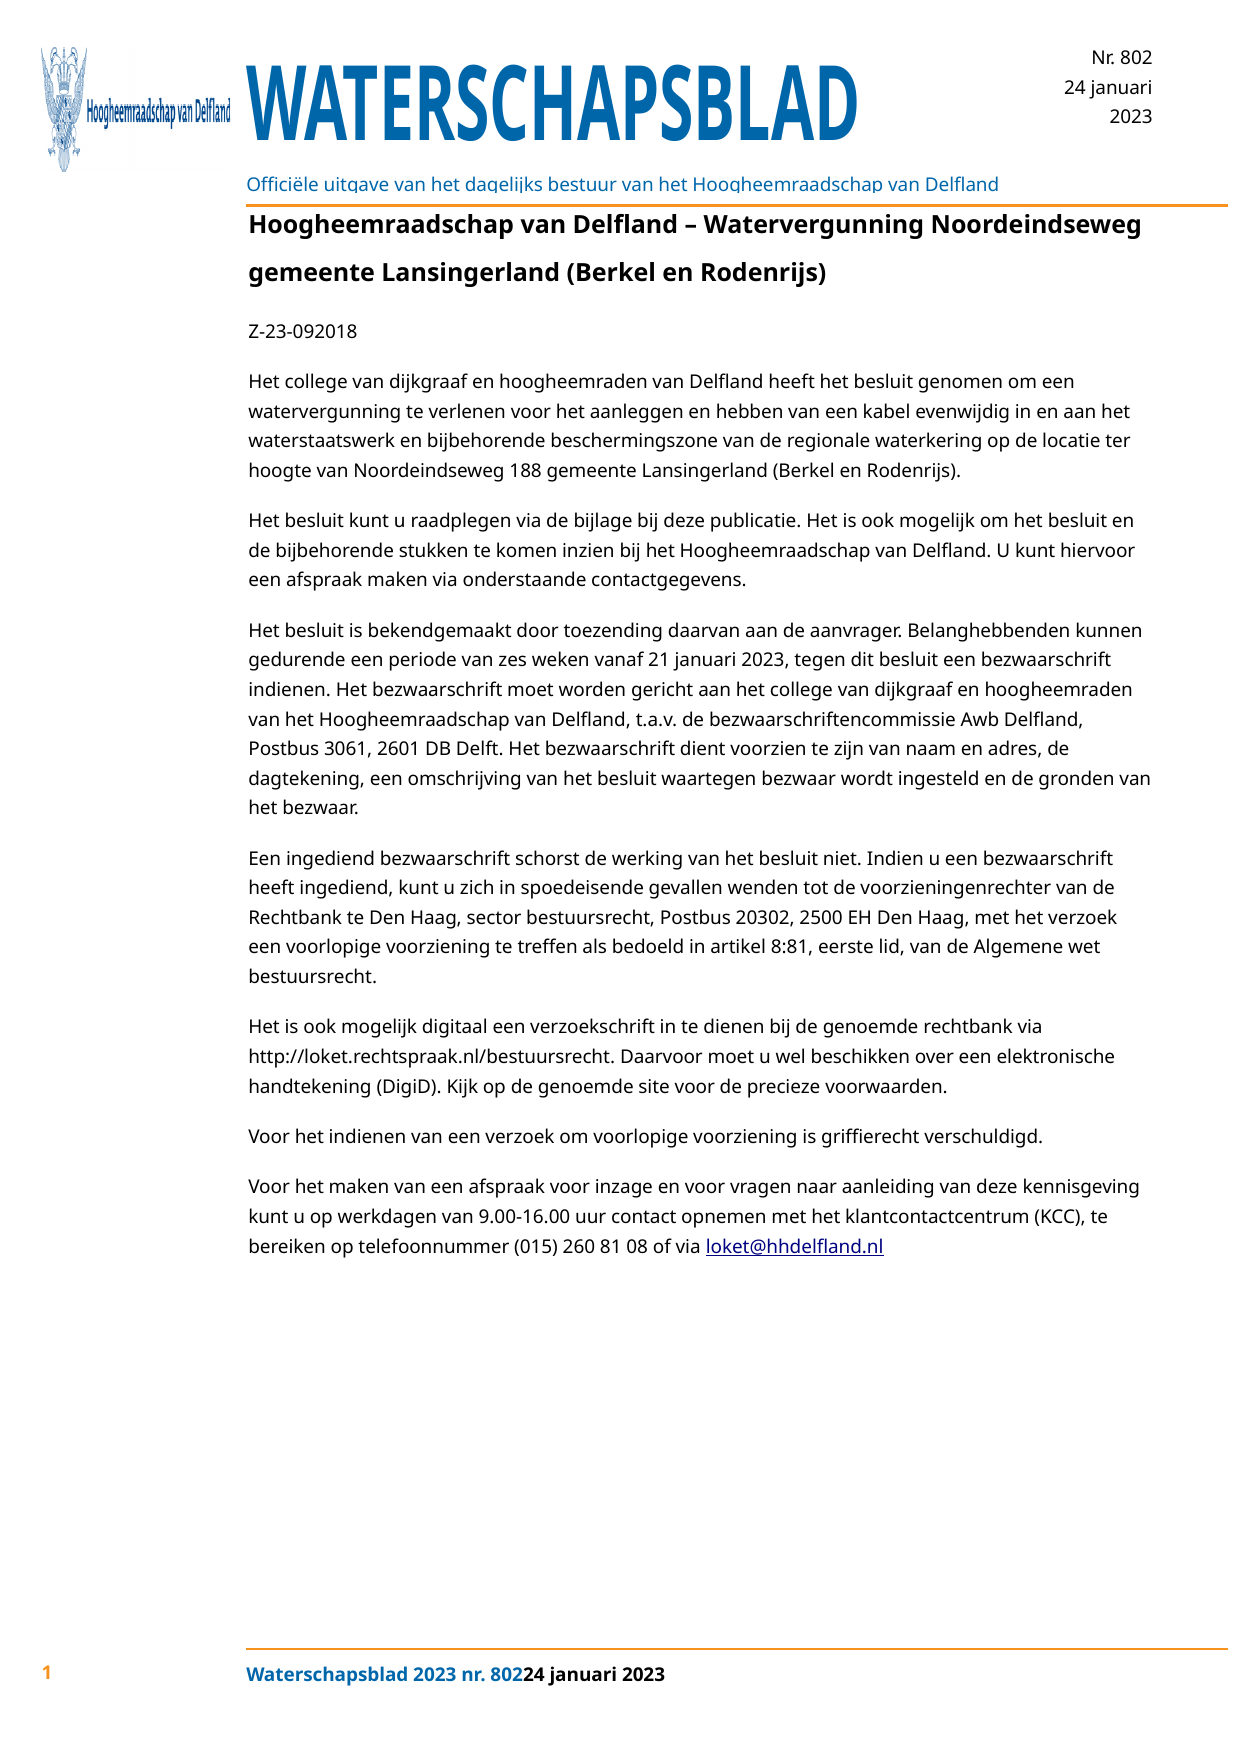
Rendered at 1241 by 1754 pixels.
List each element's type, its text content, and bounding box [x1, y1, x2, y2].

text Het besluit is bekendgemaakt door toezending daarvan aan de aanvrager. Belanghebbenden kunnen gedurende een periode van zes weken vanaf 21 januari 2023, tegen dit besluit een bezwaarschrift indienen. Het bezwaarschrift moet worden gericht aan het college van dijkgraaf en hoogheemraden van het Hoogheemraadschap van Delfland, t.a.v. de bezwaarschriftencommissie Awb Delfland, Postbus 3061, 2601 DB Delft. Het bezwaarschrift dient voorzien te zijn van naam en adres, de dagtekening, een omschrijving van het besluit waartegen bezwaar wordt ingesteld en de gronden van het bezwaar. [248, 617, 1152, 820]
text Een ingediend bezwaarschrift schorst de werking van het besluit niet. Indien u een bezwaarschrift heeft ingediend, kunt u zich in spoedeisende gevallen wenden tot de voorzieningenrechter van de Rechtbank te Den Haag, sector bestuursrecht, Postbus 20302, 2500 EH Den Haag, met het verzoek een voorlopige voorziening te treffen als bedoeld in artikel 8:81, eerste lid, van de Algemene wet bestuursrecht. [248, 845, 1152, 989]
text Z-23-092018 [248, 318, 1152, 344]
picture [41, 47, 231, 172]
text Voor het maken van een afspraak voor inzage en voor vragen naar aanleiding van deze kennisgeving kunt u op werkdagen van 9.00-16.00 uur contact opnemen met het klantcontactcentrum (KCC), te bereiken op telefoonnummer (015) 260 81 08 of via loket@hhdelfland.nl [248, 1174, 1152, 1259]
text Het college van dijkgraaf en hoogheemraden van Delfland heeft het besluit genomen om een watervergunning te verlenen voor het aanleggen en hebben van een kabel evenwijdig in en aan het waterstaatswerk en bijbehorende beschermingszone van de regionale waterkering op de locatie ter hoogte van Noordeindseweg 188 gemeente Lansingerland (Berkel en Rodenrijs). [248, 368, 1152, 483]
text Hoogheemraadschap van Delfland – Watervergunning Noordeindseweg gemeente Lansingerland (Berkel en Rodenrijs) [248, 207, 1152, 288]
text Voor het indienen van een verzoek om voorlopige voorziening is griffierecht verschuldigd. [248, 1123, 1152, 1149]
text Het is ook mogelijk digitaal een verzoekschrift in te dienen bij de genoemde rechtbank via http://loket.rechtspraak.nl/bestuursrecht. Daarvoor moet u wel beschikken over een elektronische handtekening (DigiD). Kijk op de genoemde site voor de precieze voorwaarden. [248, 1014, 1152, 1099]
text Het besluit kunt u raadplegen via de bijlage bij deze publicatie. Het is ook mogelijk om het besluit en de bijbehorende stukken te komen inzien bij het Hoogheemraadschap van Delfland. U kunt hiervoor een afspraak maken via onderstaande contactgegevens. [248, 507, 1152, 592]
